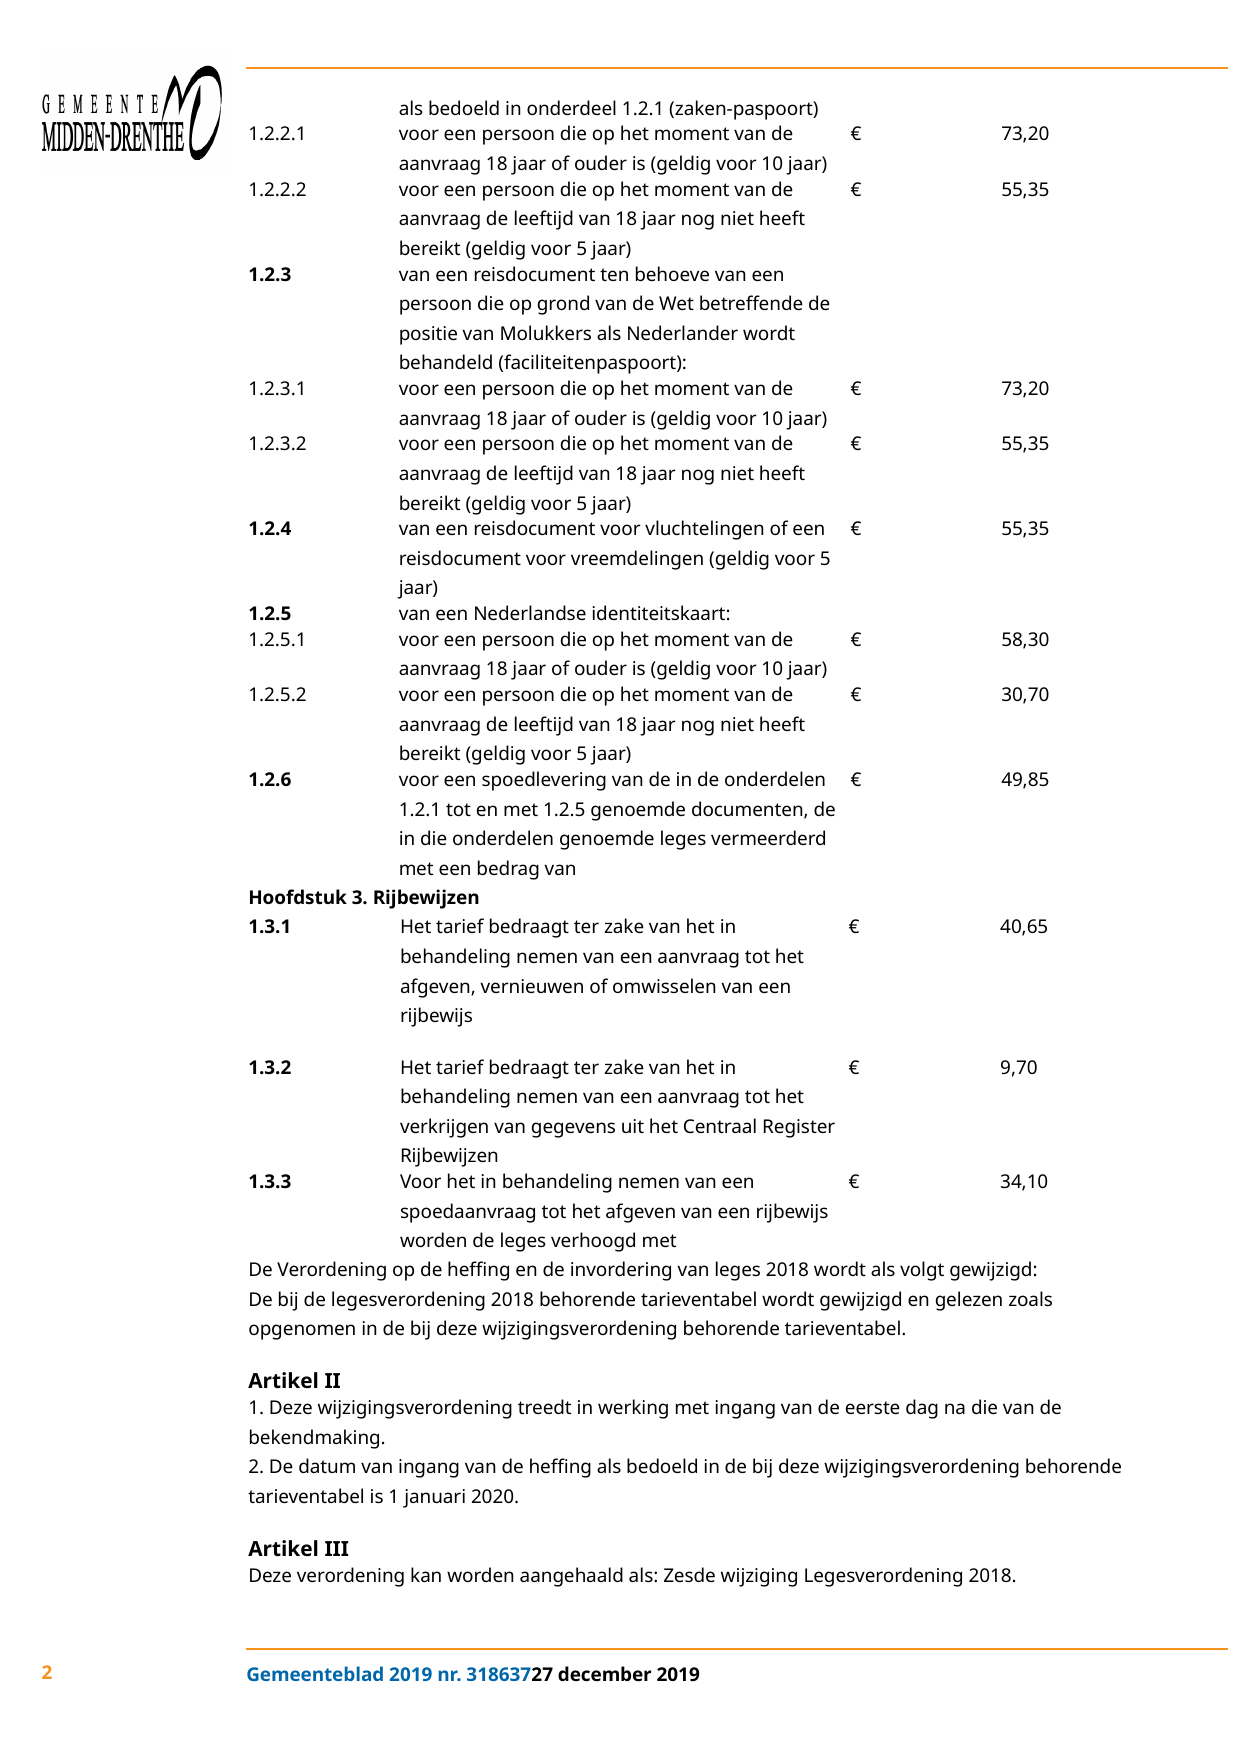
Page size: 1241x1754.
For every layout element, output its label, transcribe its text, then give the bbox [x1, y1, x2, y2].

table_cell [848, 1028, 1000, 1054]
table_cell 1.2.3.2 [248, 431, 398, 515]
text Artikel III [248, 1534, 1152, 1562]
table_cell [1001, 95, 1152, 121]
text De Verordening op de heffing en de invordering van leges 2018 wordt als volgt gewijzigd: [248, 1256, 1152, 1282]
table_cell voor een persoon die op het moment van de aanvraag 18 jaar of ouder is (geldig voor 10 jaar) [399, 375, 850, 431]
table_cell van een reisdocument voor vluchtelingen of een reisdocument voor vreemdelingen (geldig voor 5 jaar) [399, 515, 850, 600]
table_header Het tarief bedraagt ter zake van het in behandeling nemen van een aanvraag tot het afgeven, vernieuwen of omwisselen van een rijbewijs [400, 914, 848, 1028]
table_cell voor een persoon die op het moment van de aanvraag de leeftijd van 18 jaar nog niet heeft bereikt (geldig voor 5 jaar) [399, 176, 850, 261]
table_header 40,65 [1000, 914, 1152, 1028]
table_cell 55,35 [1001, 176, 1152, 261]
table_cell voor een persoon die op het moment van de aanvraag 18 jaar of ouder is (geldig voor 10 jaar) [399, 121, 850, 176]
table_cell € [848, 1168, 1000, 1253]
table_cell € [850, 431, 1001, 515]
table_cell 1.2.5.1 [248, 626, 398, 681]
text Deze verordening kan worden aangehaald als: Zesde wijziging Legesverordening 2018. [248, 1562, 1152, 1588]
table_cell € [850, 176, 1001, 261]
table_cell 58,30 [1001, 626, 1152, 681]
table_cell 1.2.4 [248, 515, 398, 600]
text 1. Deze wijzigingsverordening treedt in werking met ingang van de eerste dag na die van de bekendmaking. [248, 1394, 1152, 1450]
table_cell 9,70 [1000, 1054, 1152, 1168]
text De bij de legesverordening 2018 behorende tarieventabel wordt gewijzigd en gelezen zoals opgenomen in de bij deze wijzigingsverordening behorende tarieventabel. [248, 1286, 1152, 1341]
table_cell [850, 95, 1001, 121]
table_cell 1.2.2.1 [248, 121, 398, 176]
table_cell 1.2.5 [248, 600, 398, 626]
table_cell 1.3.3 [248, 1168, 400, 1253]
table_cell 55,35 [1001, 431, 1152, 515]
table_cell Voor het in behandeling nemen van een spoedaanvraag tot het afgeven van een rijbewijs worden de leges verhoogd met [400, 1168, 848, 1253]
table_cell van een reisdocument ten behoeve van een persoon die op grond van de Wet betreffende de positie van Molukkers als Nederlander wordt behandeld (faciliteitenpaspoort): [399, 261, 850, 375]
table_cell voor een persoon die op het moment van de aanvraag de leeftijd van 18 jaar nog niet heeft bereikt (geldig voor 5 jaar) [399, 431, 850, 515]
table_cell 73,20 [1001, 121, 1152, 176]
table_cell 30,70 [1001, 681, 1152, 766]
table_header 1.3.1 [248, 914, 400, 1028]
table_cell 1.2.6 [248, 766, 398, 881]
text 2. De datum van ingang van de heffing als bedoeld in de bij deze wijzigingsverordening behorende tarieventabel is 1 januari 2020. [248, 1454, 1152, 1509]
table_cell 55,35 [1001, 515, 1152, 600]
table_cell [1000, 1028, 1152, 1054]
table_cell 1.2.5.2 [248, 681, 398, 766]
table_cell als bedoeld in onderdeel 1.2.1 (zaken-paspoort) [399, 95, 850, 121]
table_cell [400, 1028, 848, 1054]
table_cell [850, 261, 1001, 375]
table_cell voor een persoon die op het moment van de aanvraag 18 jaar of ouder is (geldig voor 10 jaar) [399, 626, 850, 681]
table_header € [848, 914, 1000, 1028]
table_cell € [850, 375, 1001, 431]
text Artikel II [248, 1366, 1152, 1394]
table_cell Het tarief bedraagt ter zake van het in behandeling nemen van een aanvraag tot het verkrijgen van gegevens uit het Centraal Register Rijbewijzen [400, 1054, 848, 1168]
table_cell 1.2.3 [248, 261, 398, 375]
table_cell voor een persoon die op het moment van de aanvraag de leeftijd van 18 jaar nog niet heeft bereikt (geldig voor 5 jaar) [399, 681, 850, 766]
table_cell 34,10 [1000, 1168, 1152, 1253]
table_cell [850, 600, 1001, 626]
table_cell [1001, 600, 1152, 626]
table_cell 1.2.3.1 [248, 375, 398, 431]
table_cell 1.2.2.2 [248, 176, 398, 261]
picture [41, 47, 231, 172]
table_cell [248, 95, 398, 121]
table_cell 73,20 [1001, 375, 1152, 431]
table_cell € [848, 1054, 1000, 1168]
table_cell van een Nederlandse identiteitskaart: [399, 600, 850, 626]
table_cell € [850, 626, 1001, 681]
table_cell 1.3.2 [248, 1054, 400, 1168]
table_cell € [850, 121, 1001, 176]
table_cell € [850, 515, 1001, 600]
table_cell [1001, 261, 1152, 375]
table_cell 49,85 [1001, 766, 1152, 881]
table_cell [248, 1028, 400, 1054]
table_cell € [850, 681, 1001, 766]
text Hoofdstuk 3. Rijbewijzen [248, 884, 1152, 910]
table_cell € [850, 766, 1001, 881]
table_cell voor een spoedlevering van de in de onderdelen 1.2.1 tot en met 1.2.5 genoemde documenten, de in die onderdelen genoemde leges vermeerderd met een bedrag van [399, 766, 850, 881]
